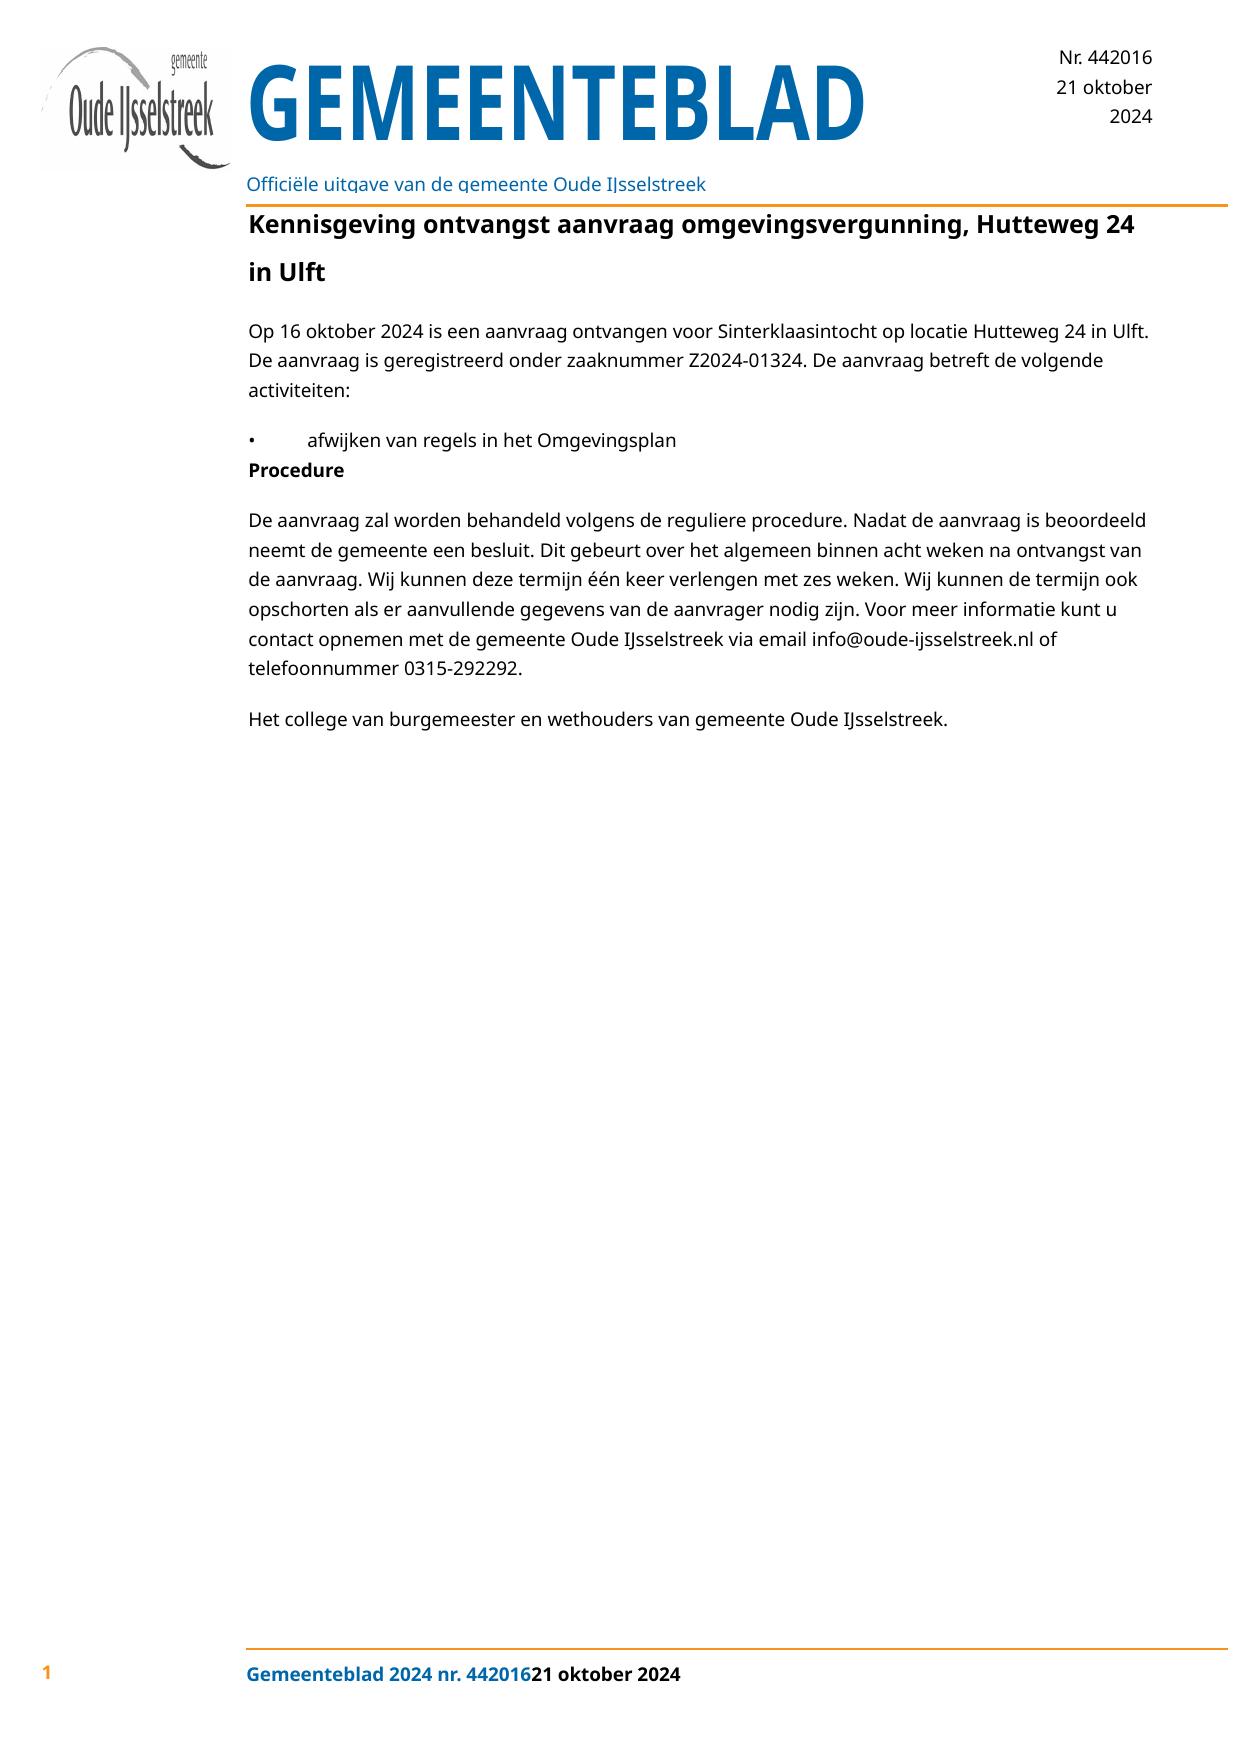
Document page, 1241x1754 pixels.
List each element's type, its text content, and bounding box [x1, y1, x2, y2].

text De aanvraag zal worden behandeld volgens de reguliere procedure. Nadat de aanvraag is beoordeeld neemt de gemeente een besluit. Dit gebeurt over het algemeen binnen acht weken na ontvangst van de aanvraag. Wij kunnen deze termijn één keer verlengen met zes weken. Wij kunnen de termijn ook opschorten als er aanvullende gegevens van de aanvrager nodig zijn. Voor meer informatie kunt u contact opnemen met de gemeente Oude IJsselstreek via email info@oude-ijsselstreek.nl of telefoonnummer 0315-292292. [248, 507, 1152, 681]
picture [41, 47, 231, 172]
text Het college van burgemeester en wethouders van gemeente Oude IJsselstreek. [248, 706, 1152, 732]
list afwijken van regels in het Omgevingsplan [248, 427, 1152, 453]
text Op 16 oktober 2024 is een aanvraag ontvangen voor Sinterklaasintocht op locatie Hutteweg 24 in Ulft. De aanvraag is geregistreerd onder zaaknummer Z2024-01324. De aanvraag betreft de volgende activiteiten: [248, 318, 1152, 403]
text Kennisgeving ontvangst aanvraag omgevingsvergunning, Hutteweg 24 in Ulft [248, 207, 1152, 288]
text Procedure [248, 457, 1152, 483]
